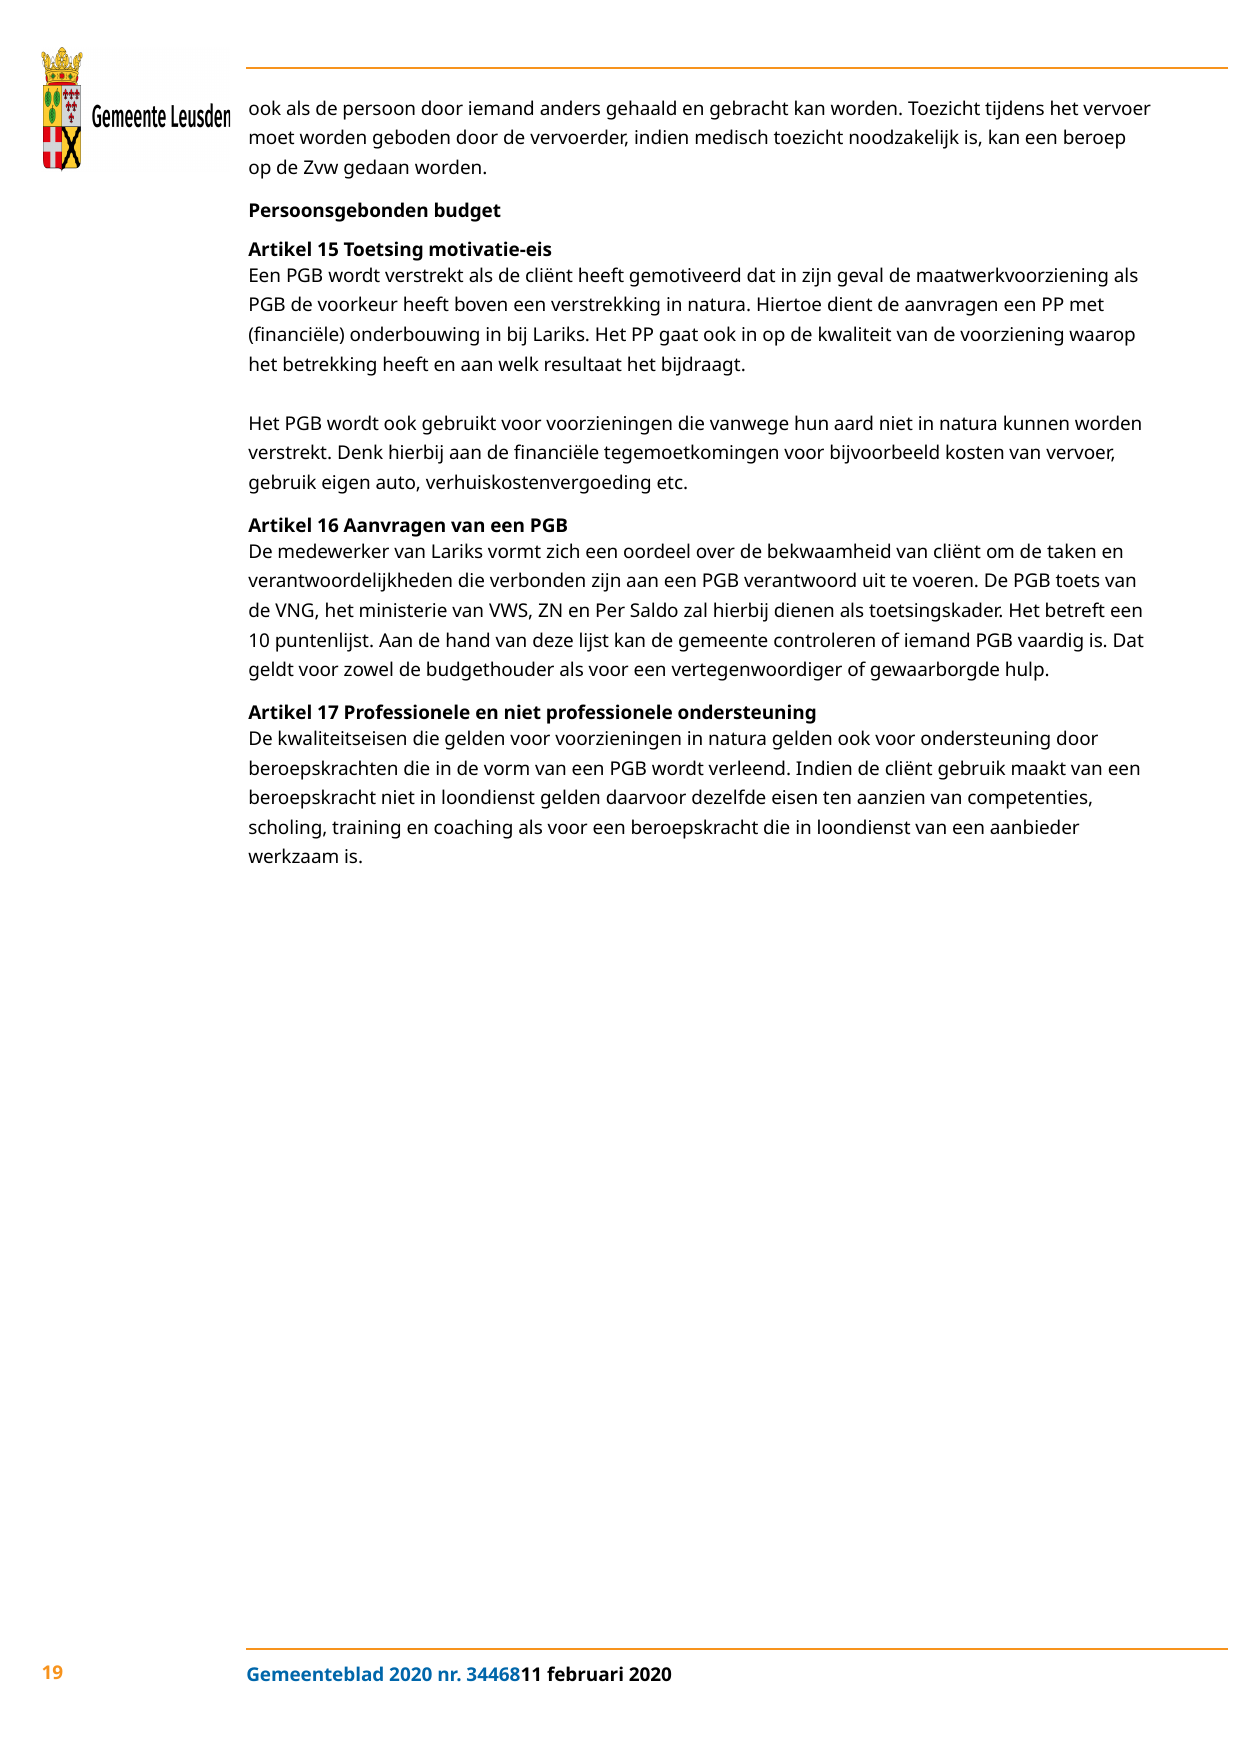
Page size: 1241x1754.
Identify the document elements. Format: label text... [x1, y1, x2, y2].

text Artikel 17 Professionele en niet professionele ondersteuning [248, 699, 1152, 725]
text ook als de persoon door iemand anders gehaald en gebracht kan worden. Toezicht tijdens het vervoer moet worden geboden door de vervoerder, indien medisch toezicht noodzakelijk is, kan een beroep op de Zvw gedaan worden. [248, 95, 1152, 180]
text Artikel 15 Toetsing motivatie-eis [248, 236, 1152, 262]
picture [41, 47, 231, 172]
text Een PGB wordt verstrekt als de cliënt heeft gemotiveerd dat in zijn geval de maatwerkvoorziening als PGB de voorkeur heeft boven een verstrekking in natura. Hiertoe dient de aanvragen een PP met (financiële) onderbouwing in bij Lariks. Het PP gaat ook in op de kwaliteit van de voorziening waarop het betrekking heeft en aan welk resultaat het bijdraagt. [248, 262, 1152, 377]
text Het PGB wordt ook gebruikt voor voorzieningen die vanwege hun aard niet in natura kunnen worden verstrekt. Denk hierbij aan de financiële tegemoetkomingen voor bijvoorbeeld kosten van vervoer, gebruik eigen auto, verhuiskostenvergoeding etc. [248, 410, 1152, 495]
text De kwaliteitseisen die gelden voor voorzieningen in natura gelden ook voor ondersteuning door beroepskrachten die in de vorm van een PGB wordt verleend. Indien de cliënt gebruik maakt van een beroepskracht niet in loondienst gelden daarvoor dezelfde eisen ten aanzien van competenties, scholing, training en coaching als voor een beroepskracht die in loondienst van een aanbieder werkzaam is. [248, 725, 1152, 869]
text Artikel 16 Aanvragen van een PGB [248, 512, 1152, 538]
text De medewerker van Lariks vormt zich een oordeel over de bekwaamheid van cliënt om de taken en verantwoordelijkheden die verbonden zijn aan een PGB verantwoord uit te voeren. De PGB toets van de VNG, het ministerie van VWS, ZN en Per Saldo zal hierbij dienen als toetsingskader. Het betreft een 10 puntenlijst. Aan de hand van deze lijst kan de gemeente controleren of iemand PGB vaardig is. Dat geldt voor zowel de budgethouder als voor een vertegenwoordiger of gewaarborgde hulp. [248, 538, 1152, 682]
text Persoonsgebonden budget [248, 197, 1152, 223]
